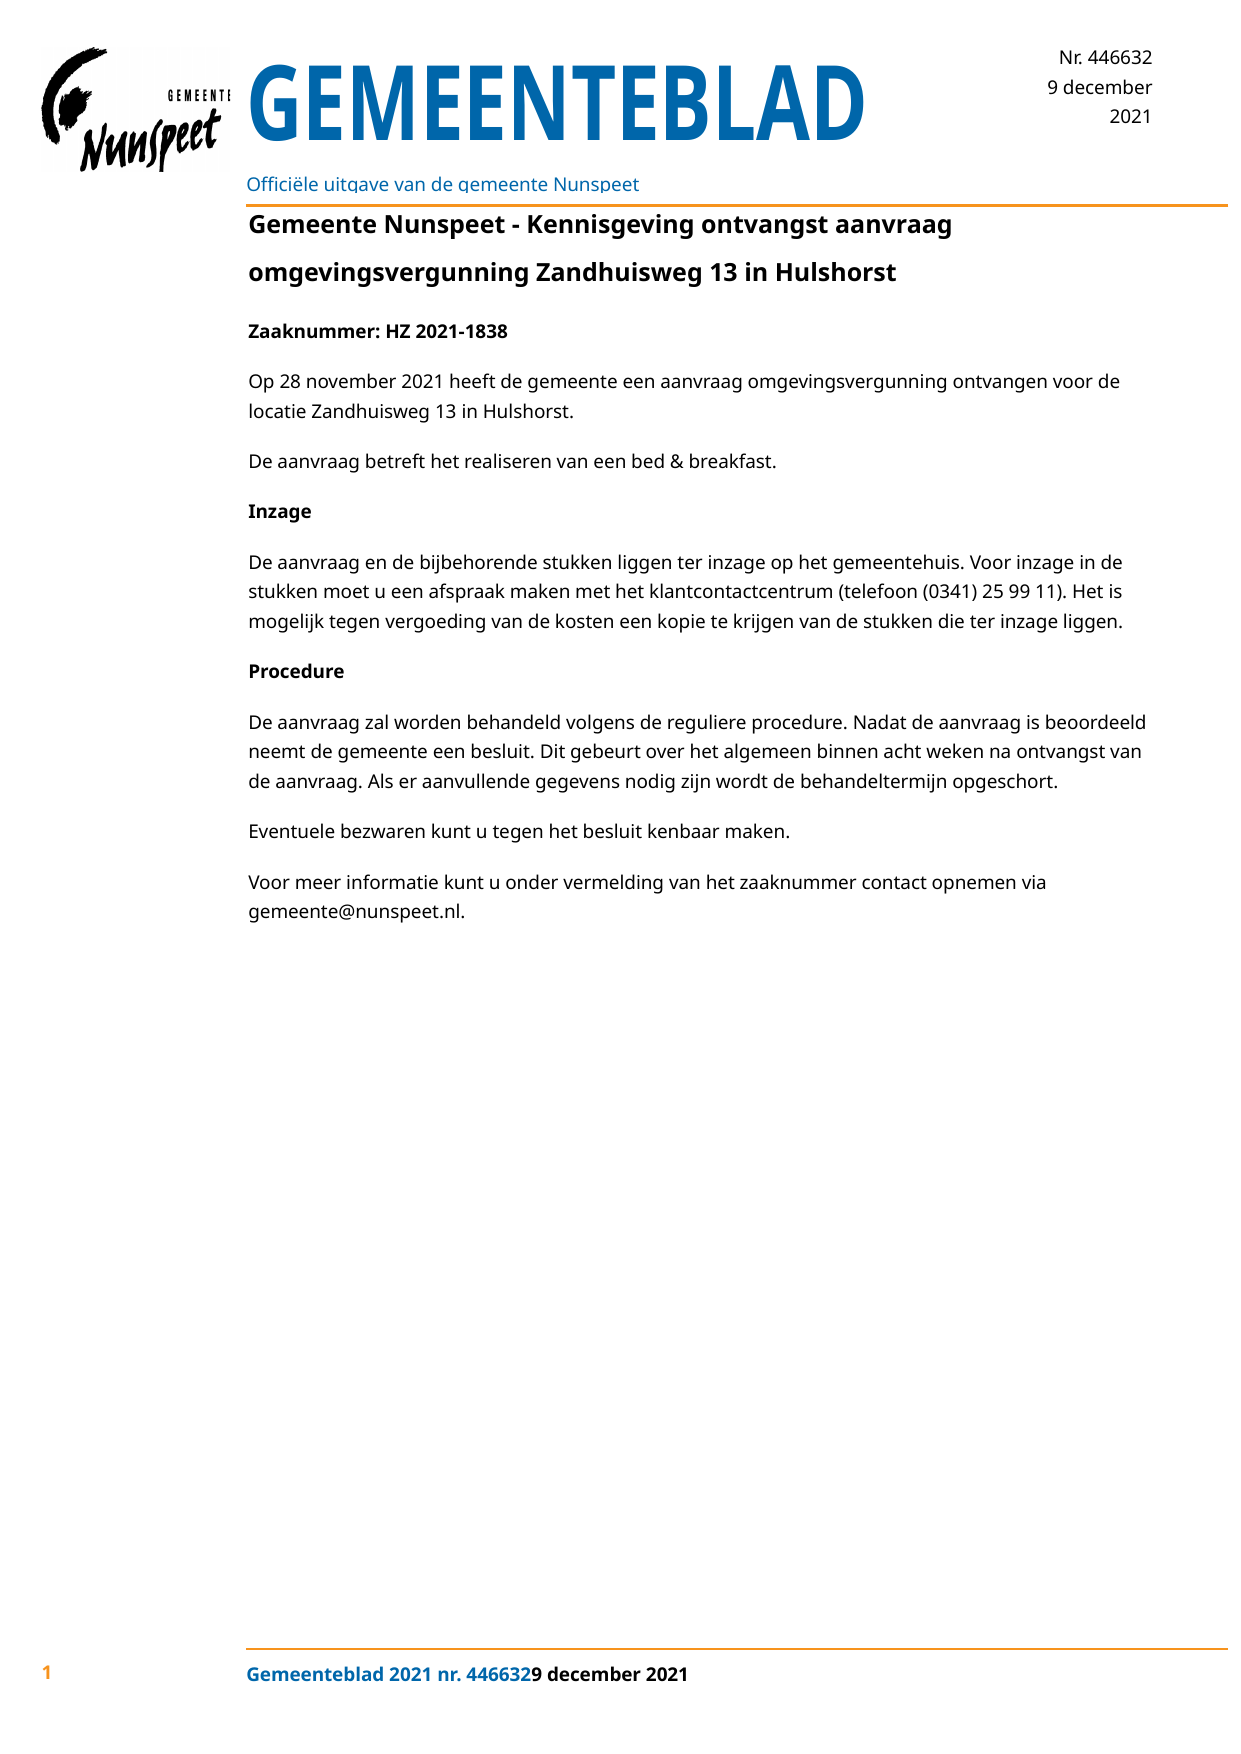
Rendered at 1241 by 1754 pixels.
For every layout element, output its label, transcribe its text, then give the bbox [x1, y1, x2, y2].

text Procedure [248, 659, 1152, 684]
picture [41, 47, 231, 172]
text Zaaknummer: HZ 2021-1838 [248, 318, 1152, 344]
text Voor meer informatie kunt u onder vermelding van het zaaknummer contact opnemen via gemeente@nunspeet.nl. [248, 869, 1152, 924]
text Gemeente Nunspeet - Kennisgeving ontvangst aanvraag omgevingsvergunning Zandhuisweg 13 in Hulshorst [248, 207, 1152, 288]
text De aanvraag betreft het realiseren van een bed & breakfast. [248, 448, 1152, 474]
text De aanvraag en de bijbehorende stukken liggen ter inzage op het gemeentehuis. Voor inzage in de stukken moet u een afspraak maken met het klantcontactcentrum (telefoon (0341) 25 99 11). Het is mogelijk tegen vergoeding van de kosten een kopie te krijgen van de stukken die ter inzage liggen. [248, 549, 1152, 634]
text Op 28 november 2021 heeft de gemeente een aanvraag omgevingsvergunning ontvangen voor de locatie Zandhuisweg 13 in Hulshorst. [248, 368, 1152, 424]
text Eventuele bezwaren kunt u tegen het besluit kenbaar maken. [248, 819, 1152, 844]
text De aanvraag zal worden behandeld volgens de reguliere procedure. Nadat de aanvraag is beoordeeld neemt de gemeente een besluit. Dit gebeurt over het algemeen binnen acht weken na ontvangst van de aanvraag. Als er aanvullende gegevens nodig zijn wordt de behandeltermijn opgeschort. [248, 709, 1152, 794]
text Inzage [248, 499, 1152, 524]
